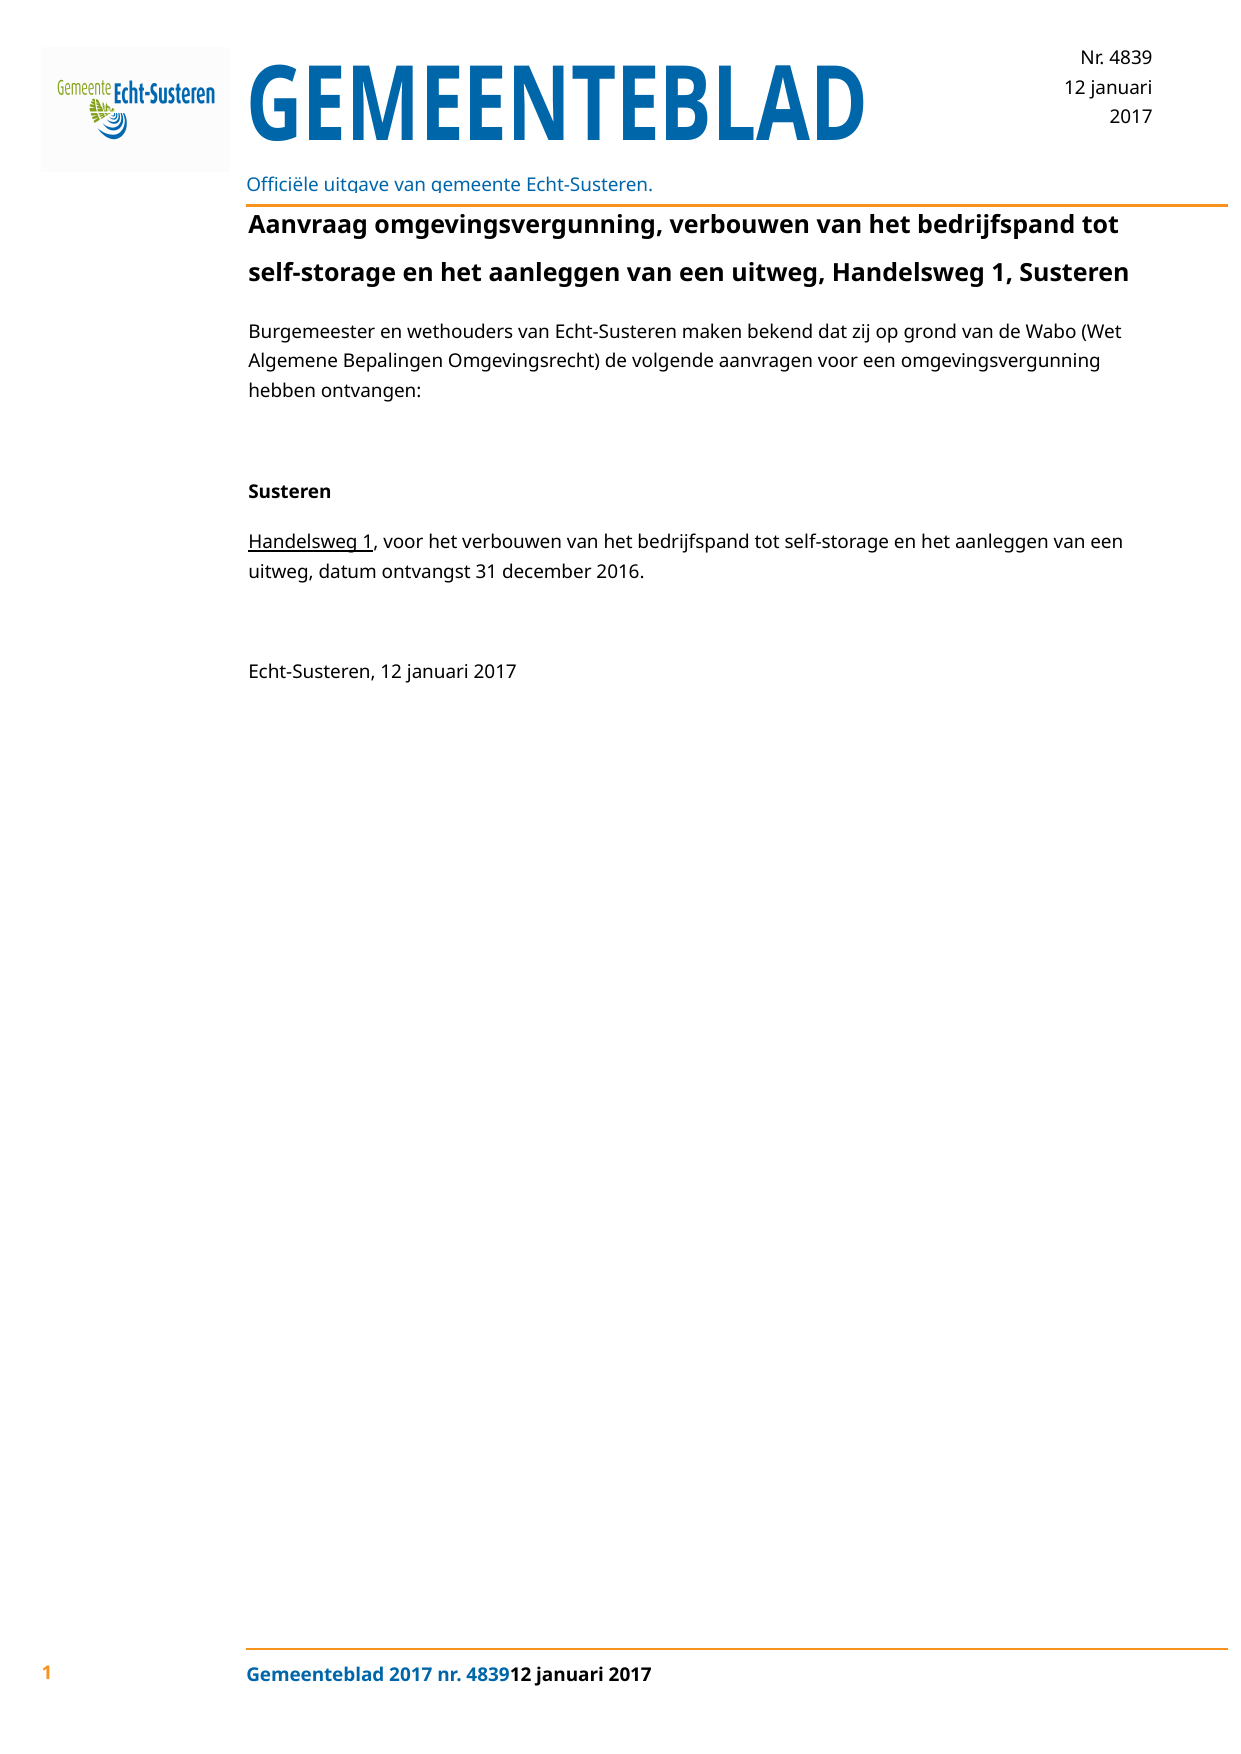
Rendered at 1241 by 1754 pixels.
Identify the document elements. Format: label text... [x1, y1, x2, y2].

text Burgemeester en wethouders van Echt-Susteren maken bekend dat zij op grond van de Wabo (Wet Algemene Bepalingen Omgevingsrecht) de volgende aanvragen voor een omgevingsvergunning hebben ontvangen: [248, 318, 1152, 403]
text Aanvraag omgevingsvergunning, verbouwen van het bedrijfspand tot self-storage en het aanleggen van een uitweg, Handelsweg 1, Susteren [248, 207, 1152, 288]
text Echt-Susteren, 12 januari 2017 [248, 659, 1152, 684]
picture [41, 47, 231, 172]
text Susteren [248, 478, 1152, 504]
text Handelsweg 1, voor het verbouwen van het bedrijfspand tot self-storage en het aanleggen van een uitweg, datum ontvangst 31 december 2016. [248, 528, 1152, 584]
